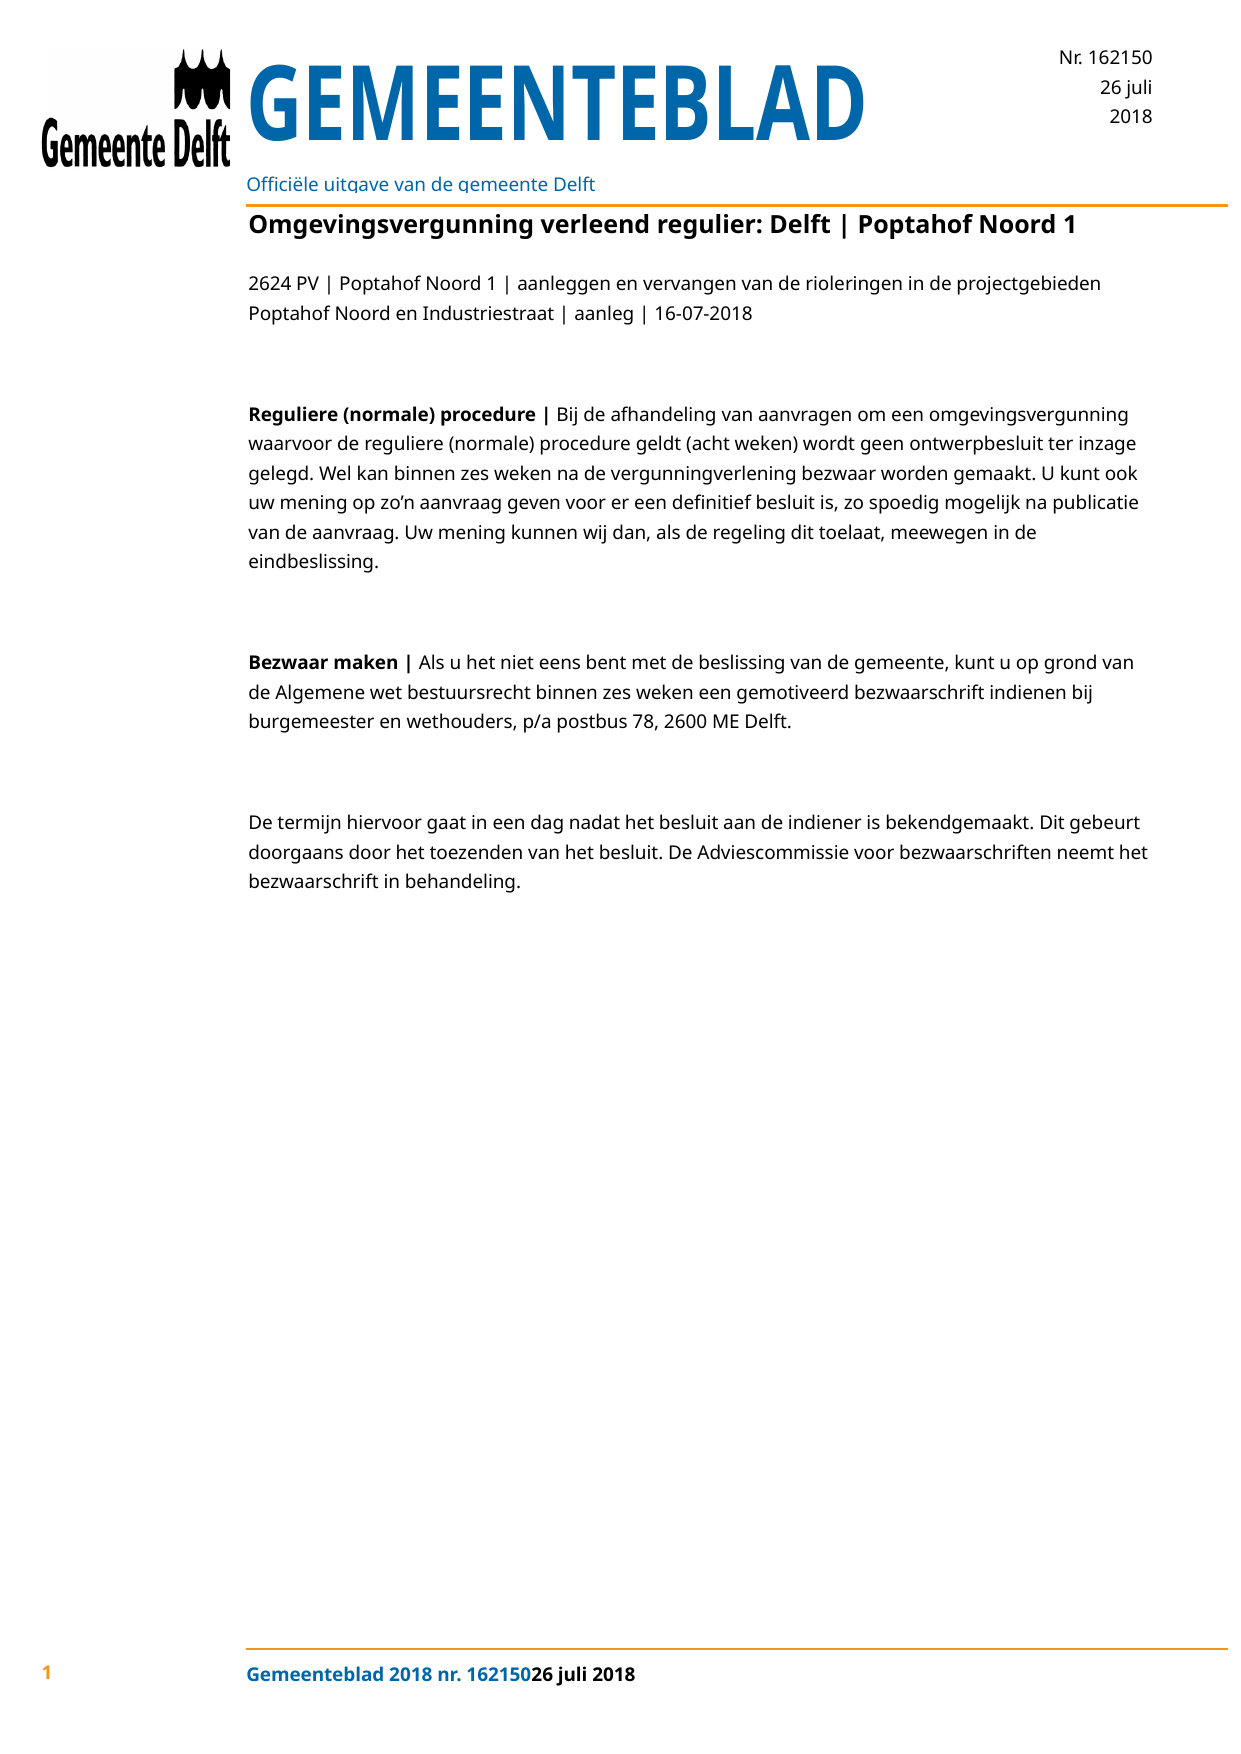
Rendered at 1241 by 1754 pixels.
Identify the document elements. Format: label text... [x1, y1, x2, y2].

text Reguliere (normale) procedure | Bij de afhandeling van aanvragen om een omgevingsvergunning waarvoor de reguliere (normale) procedure geldt (acht weken) wordt geen ontwerpbesluit ter inzage gelegd. Wel kan binnen zes weken na de vergunningverlening bezwaar worden gemaakt. U kunt ook uw mening op zo’n aanvraag geven voor er een definitief besluit is, zo spoedig mogelijk na publicatie van de aanvraag. Uw mening kunnen wij dan, als de regeling dit toelaat, meewegen in de eindbeslissing. [248, 401, 1152, 574]
text 2624 PV | Poptahof Noord 1 | aanleggen en vervangen van de rioleringen in de projectgebieden Poptahof Noord en Industriestraat | aanleg | 16-07-2018 [248, 270, 1152, 326]
text De termijn hiervoor gaat in een dag nadat het besluit aan de indiener is bekendgemaakt. Dit gebeurt doorgaans door het toezenden van het besluit. De Adviescommissie voor bezwaarschriften neemt het bezwaarschrift in behandeling. [248, 809, 1152, 894]
picture [41, 47, 231, 172]
text Bezwaar maken | Als u het niet eens bent met de beslissing van de gemeente, kunt u op grond van de Algemene wet bestuursrecht binnen zes weken een gemotiveerd bezwaarschrift indienen bij burgemeester en wethouders, p/a postbus 78, 2600 ME Delft. [248, 649, 1152, 734]
text Omgevingsvergunning verleend regulier: Delft | Poptahof Noord 1 [248, 207, 1152, 241]
